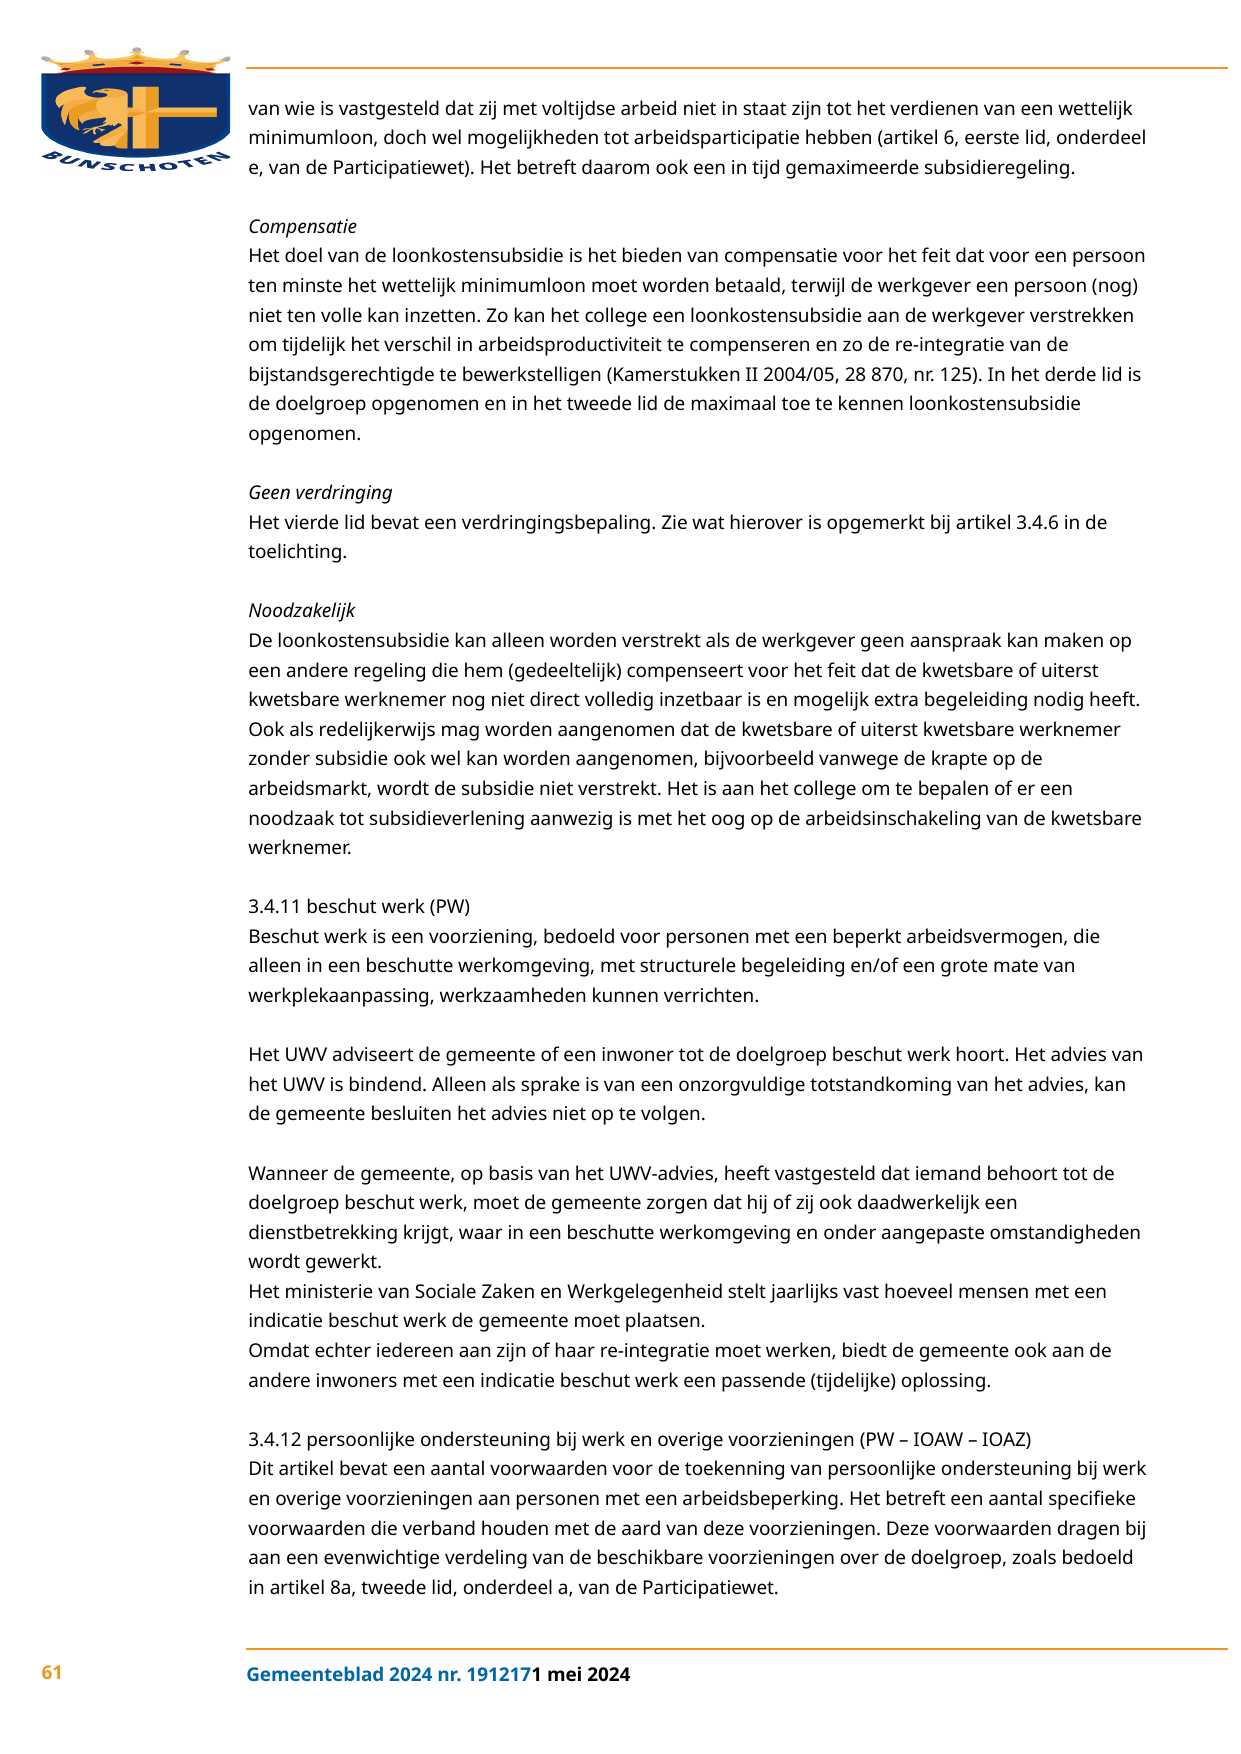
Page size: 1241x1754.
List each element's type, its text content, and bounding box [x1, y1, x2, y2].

text Geen verdringing [248, 479, 1152, 505]
text 3.4.11 beschut werk (PW) [248, 893, 1152, 919]
text 3.4.12 persoonlijke ondersteuning bij werk en overige voorzieningen (PW – IOAW – IOAZ) [248, 1426, 1152, 1452]
text Compensatie [248, 213, 1152, 239]
text Dit artikel bevat een aantal voorwaarden voor de toekenning van persoonlijke ondersteuning bij werk en overige voorzieningen aan personen met een arbeidsbeperking. Het betreft een aantal specifieke voorwaarden die verband houden met de aard van deze voorzieningen. Deze voorwaarden dragen bij aan een evenwichtige verdeling van de beschikbare voorzieningen over de doelgroep, zoals bedoeld in artikel 8a, tweede lid, onderdeel a, van de Participatiewet. [248, 1456, 1152, 1600]
text Noodzakelijk [248, 598, 1152, 623]
text Wanneer de gemeente, op basis van het UWV-advies, heeft vastgesteld dat iemand behoort tot de doelgroep beschut werk, moet de gemeente zorgen dat hij of zij ook daadwerkelijk een dienstbetrekking krijgt, waar in een beschutte werkomgeving en onder aangepaste omstandigheden wordt gewerkt. [248, 1160, 1152, 1274]
text van wie is vastgesteld dat zij met voltijdse arbeid niet in staat zijn tot het verdienen van een wettelijk minimumloon, doch wel mogelijkheden tot arbeidsparticipatie hebben (artikel 6, eerste lid, onderdeel e, van de Participatiewet). Het betreft daarom ook een in tijd gemaximeerde subsidieregeling. [248, 95, 1152, 180]
text Beschut werk is een voorziening, bedoeld voor personen met een beperkt arbeidsvermogen, die alleen in een beschutte werkomgeving, met structurele begeleiding en/of een grote mate van werkplekaanpassing, werkzaamheden kunnen verrichten. [248, 923, 1152, 1008]
text Het UWV adviseert de gemeente of een inwoner tot de doelgroep beschut werk hoort. Het advies van het UWV is bindend. Alleen als sprake is van een onzorgvuldige totstandkoming van het advies, kan de gemeente besluiten het advies niet op te volgen. [248, 1041, 1152, 1126]
text Het doel van de loonkostensubsidie is het bieden van compensatie voor het feit dat voor een persoon ten minste het wettelijk minimumloon moet worden betaald, terwijl de werkgever een persoon (nog) niet ten volle kan inzetten. Zo kan het college een loonkostensubsidie aan de werkgever verstrekken om tijdelijk het verschil in arbeidsproductiviteit te compenseren en zo de re-integratie van de bijstandsgerechtigde te bewerkstelligen (Kamerstukken II 2004/05, 28 870, nr. 125). In het derde lid is de doelgroep opgenomen en in het tweede lid de maximaal toe te kennen loonkostensubsidie opgenomen. [248, 243, 1152, 446]
text Het ministerie van Sociale Zaken en Werkgelegenheid stelt jaarlijks vast hoeveel mensen met een indicatie beschut werk de gemeente moet plaatsen. [248, 1278, 1152, 1333]
text De loonkostensubsidie kan alleen worden verstrekt als de werkgever geen aanspraak kan maken op een andere regeling die hem (gedeeltelijk) compenseert voor het feit dat de kwetsbare of uiterst kwetsbare werknemer nog niet direct volledig inzetbaar is en mogelijk extra begeleiding nodig heeft. Ook als redelijkerwijs mag worden aangenomen dat de kwetsbare of uiterst kwetsbare werknemer zonder subsidie ook wel kan worden aangenomen, bijvoorbeeld vanwege de krapte op de arbeidsmarkt, wordt de subsidie niet verstrekt. Het is aan het college om te bepalen of er een noodzaak tot subsidieverlening aanwezig is met het oog op de arbeidsinschakeling van de kwetsbare werknemer. [248, 627, 1152, 860]
text Het vierde lid bevat een verdringingsbepaling. Zie wat hierover is opgemerkt bij artikel 3.4.6 in de toelichting. [248, 509, 1152, 564]
text Omdat echter iedereen aan zijn of haar re-integratie moet werken, biedt de gemeente ook aan de andere inwoners met een indicatie beschut werk een passende (tijdelijke) oplossing. [248, 1337, 1152, 1393]
picture [41, 47, 231, 172]
